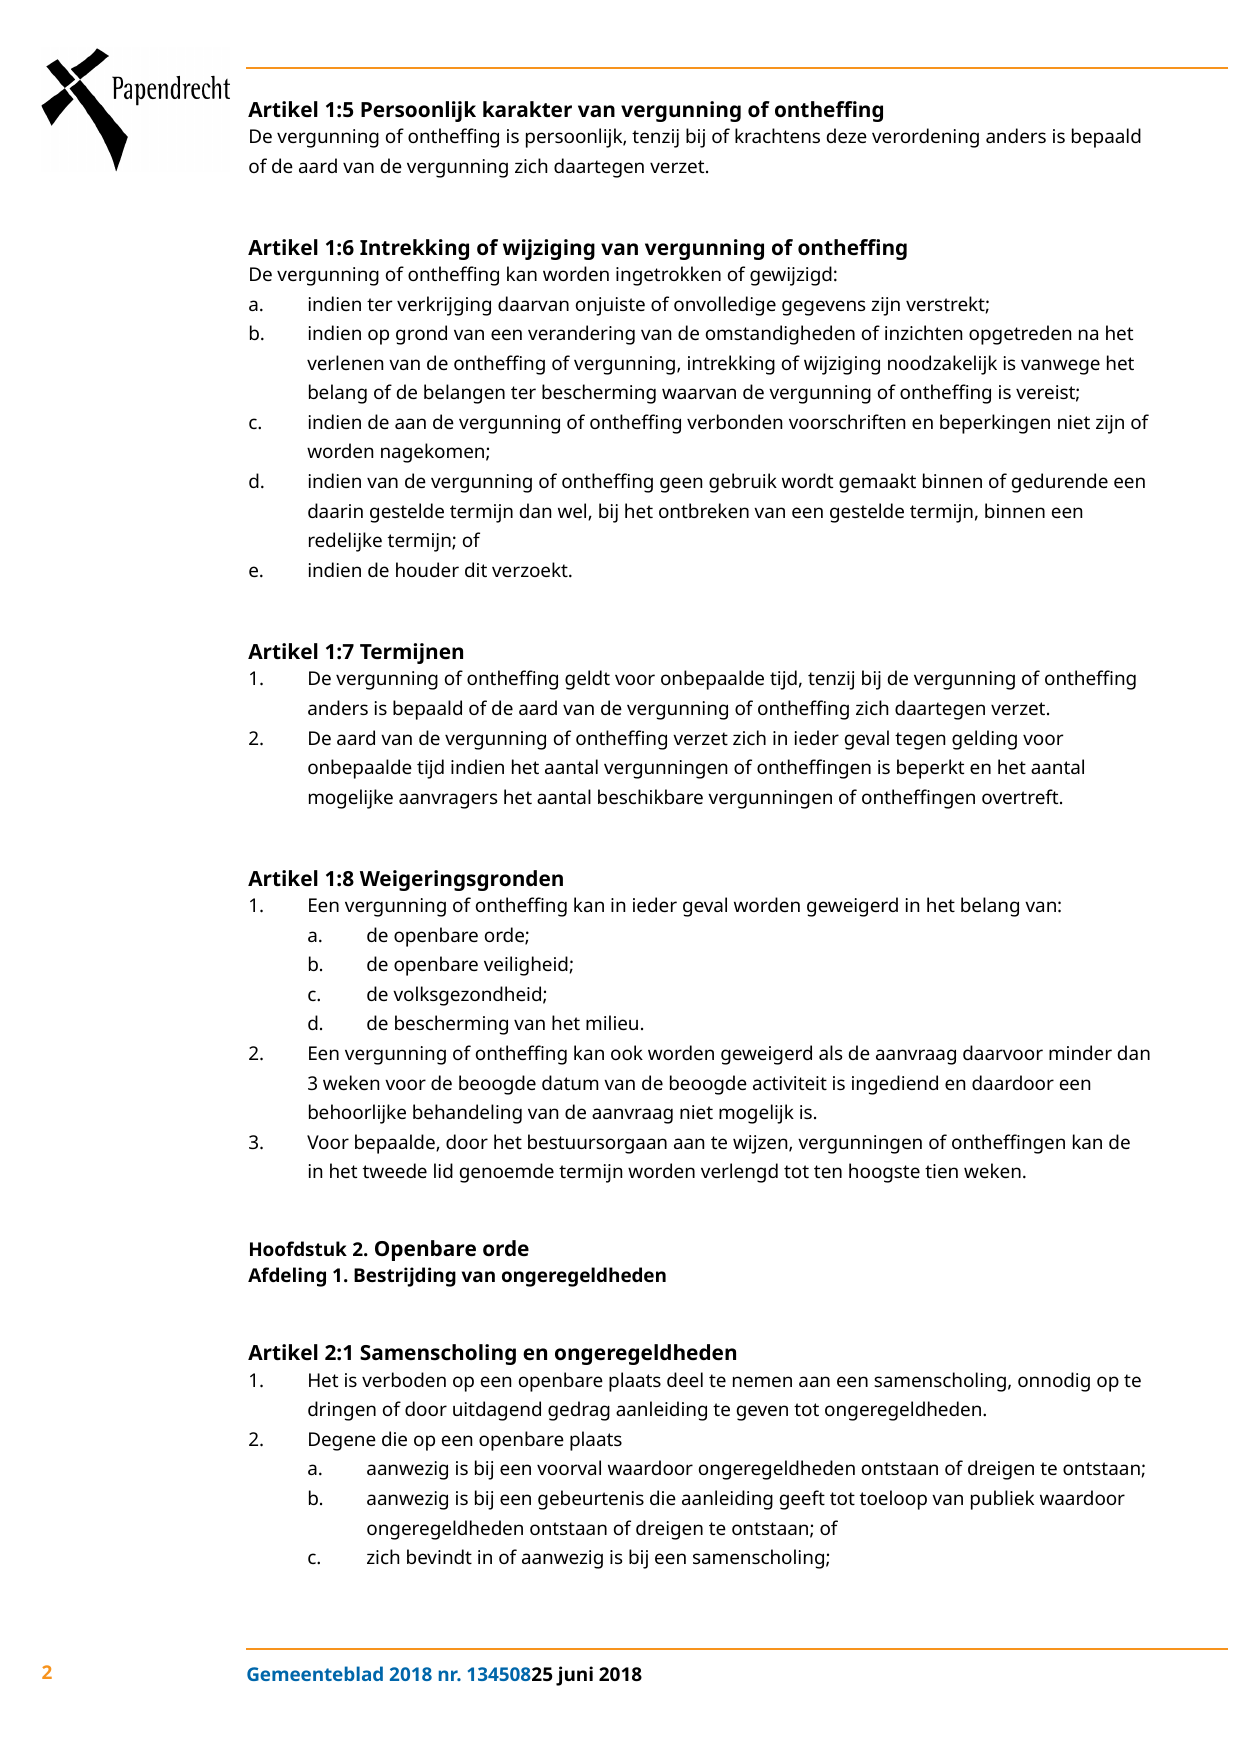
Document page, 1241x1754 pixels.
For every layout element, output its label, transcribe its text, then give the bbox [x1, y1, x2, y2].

list indien de aan de vergunning of ontheffing verbonden voorschriften en beperkingen niet zijn of worden nagekomen; [248, 409, 1152, 464]
list Het is verboden op een openbare plaats deel te nemen aan een samenscholing, onnodig op te dringen of door uitdagend gedrag aanleiding te geven tot ongeregeldheden. [248, 1367, 1152, 1422]
list indien op grond van een verandering van de omstandigheden of inzichten opgetreden na het verlenen van de ontheffing of vergunning, intrekking of wijziging noodzakelijk is vanwege het belang of de belangen ter bescherming waarvan de vergunning of ontheffing is vereist; [248, 320, 1152, 405]
list de volksgezondheid; [307, 981, 1152, 1007]
list Degene die op een openbare plaats [248, 1426, 1152, 1452]
text De vergunning of ontheffing is persoonlijk, tenzij bij of krachtens deze verordening anders is bepaald of de aard van de vergunning zich daartegen verzet. [248, 123, 1152, 178]
text Artikel 1:7 Termijnen [248, 637, 1152, 666]
list Een vergunning of ontheffing kan in ieder geval worden geweigerd in het belang van: [248, 892, 1152, 918]
list Een vergunning of ontheffing kan ook worden geweigerd als de aanvraag daarvoor minder dan 3 weken voor de beoogde datum van de beoogde activiteit is ingediend en daardoor een behoorlijke behandeling van de aanvraag niet mogelijk is. [248, 1040, 1152, 1125]
picture [41, 47, 231, 172]
list aanwezig is bij een gebeurtenis die aanleiding geeft tot toeloop van publiek waardoor ongeregeldheden ontstaan of dreigen te ontstaan; of [307, 1485, 1152, 1540]
list indien de houder dit verzoekt. [248, 557, 1152, 583]
text Hoofdstuk 2. Openbare orde [248, 1234, 1152, 1262]
list indien van de vergunning of ontheffing geen gebruik wordt gemaakt binnen of gedurende een daarin gestelde termijn dan wel, bij het ontbreken van een gestelde termijn, binnen een redelijke termijn; of [248, 468, 1152, 553]
text Artikel 1:8 Weigeringsgronden [248, 864, 1152, 892]
text Artikel 2:1 Samenscholing en ongeregeldheden [248, 1338, 1152, 1367]
list indien ter verkrijging daarvan onjuiste of onvolledige gegevens zijn verstrekt; [248, 291, 1152, 317]
list de openbare veiligheid; [307, 951, 1152, 977]
list De vergunning of ontheffing geldt voor onbepaalde tijd, tenzij bij de vergunning of ontheffing anders is bepaald of de aard van de vergunning of ontheffing zich daartegen verzet. [248, 666, 1152, 721]
list aanwezig is bij een voorval waardoor ongeregeldheden ontstaan of dreigen te ontstaan; [307, 1456, 1152, 1481]
list zich bevindt in of aanwezig is bij een samenscholing; [307, 1544, 1152, 1570]
text Artikel 1:5 Persoonlijk karakter van vergunning of ontheffing [248, 95, 1152, 123]
list De aard van de vergunning of ontheffing verzet zich in ieder geval tegen gelding voor onbepaalde tijd indien het aantal vergunningen of ontheffingen is beperkt en het aantal mogelijke aanvragers het aantal beschikbare vergunningen of ontheffingen overtreft. [248, 725, 1152, 809]
text Afdeling 1. Bestrijding van ongeregeldheden [248, 1262, 1152, 1288]
text De vergunning of ontheffing kan worden ingetrokken of gewijzigd: [248, 261, 1152, 287]
list de openbare orde; [307, 922, 1152, 948]
list Voor bepaalde, door het bestuursorgaan aan te wijzen, vergunningen of ontheffingen kan de in het tweede lid genoemde termijn worden verlengd tot ten hoogste tien weken. [248, 1129, 1152, 1184]
text Artikel 1:6 Intrekking of wijziging van vergunning of ontheffing [248, 233, 1152, 261]
list de bescherming van het milieu. [307, 1011, 1152, 1036]
